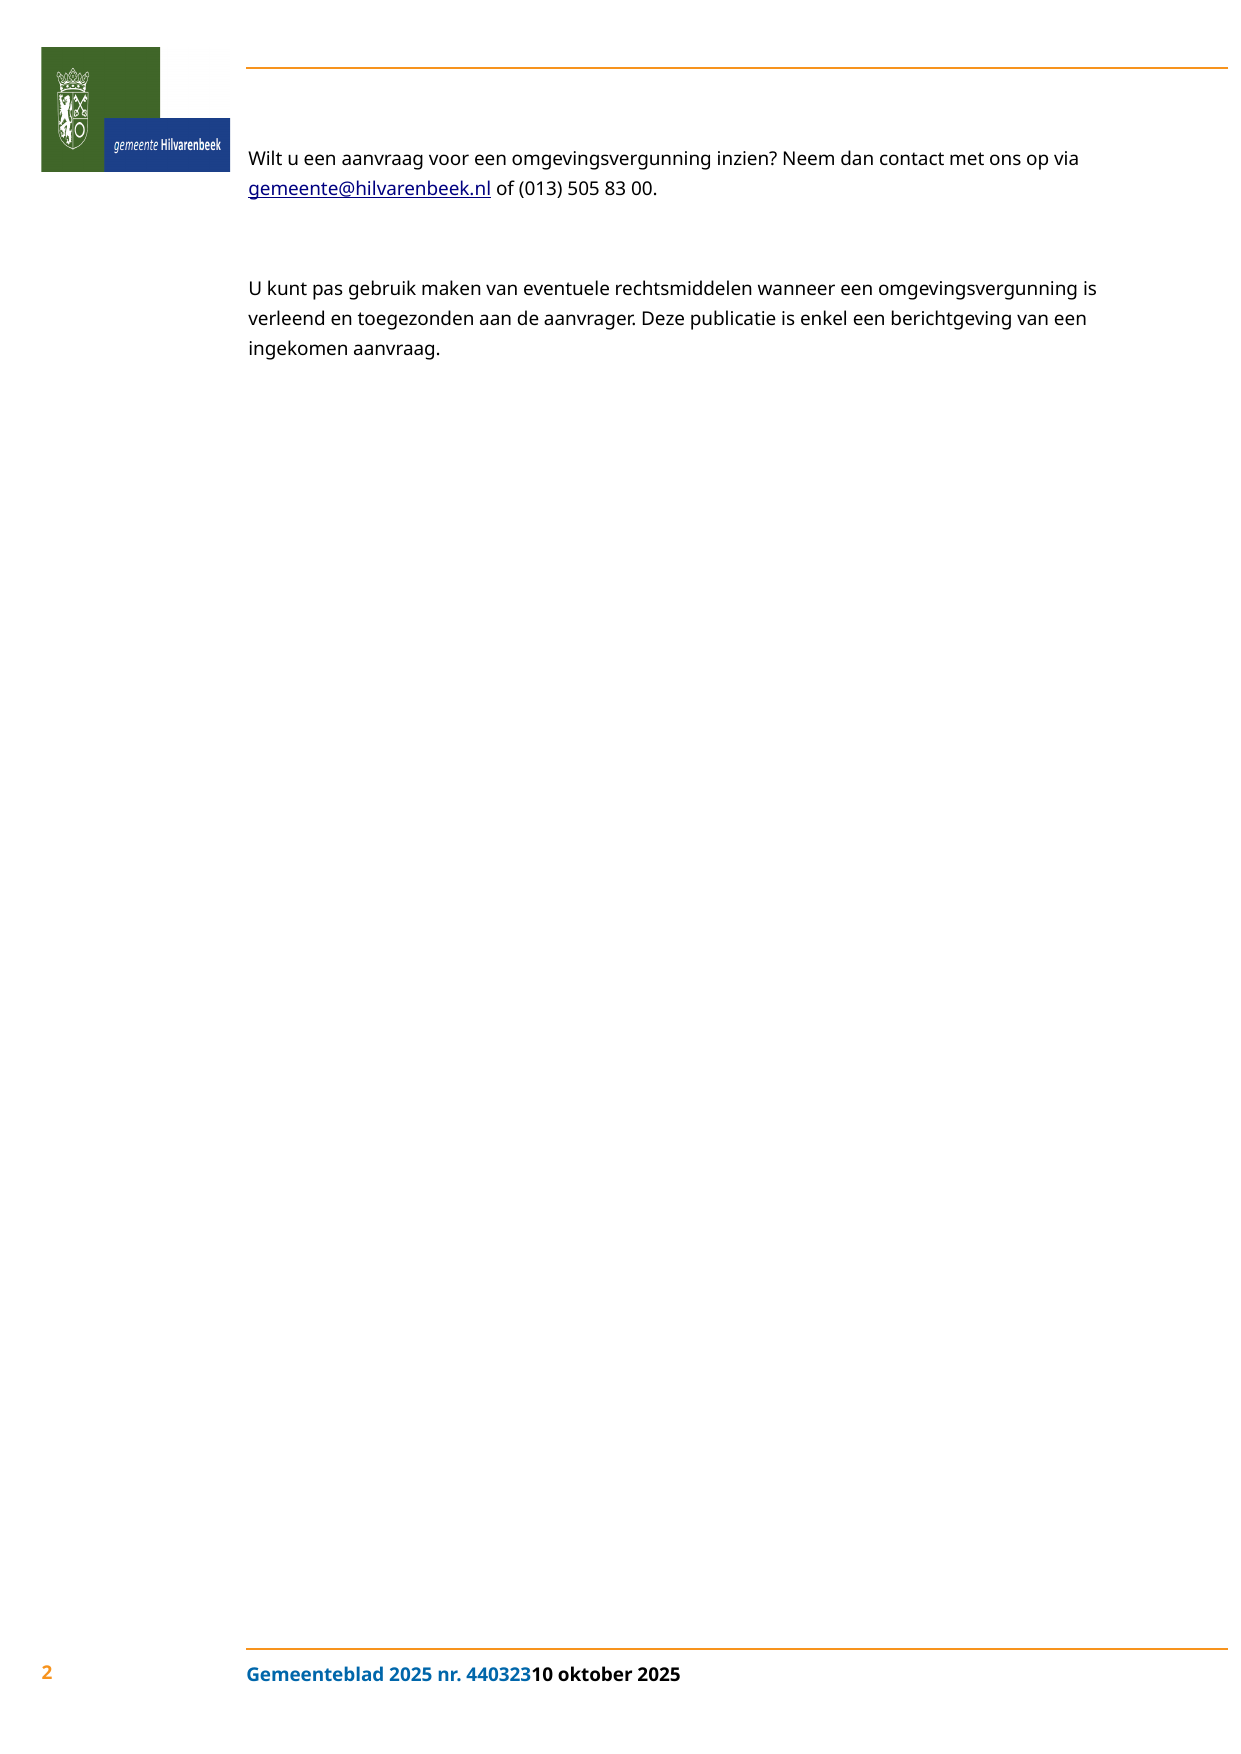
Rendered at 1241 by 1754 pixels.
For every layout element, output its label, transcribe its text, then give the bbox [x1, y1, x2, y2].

picture [41, 47, 231, 172]
text U kunt pas gebruik maken van eventuele rechtsmiddelen wanneer een omgevingsvergunning is verleend en toegezonden aan de aanvrager. Deze publicatie is enkel een berichtgeving van een ingekomen aanvraag. [248, 276, 1152, 361]
text Wilt u een aanvraag voor een omgevingsvergunning inzien? Neem dan contact met ons op via gemeente@hilvarenbeek.nl of (013) 505 83 00. [248, 145, 1152, 201]
